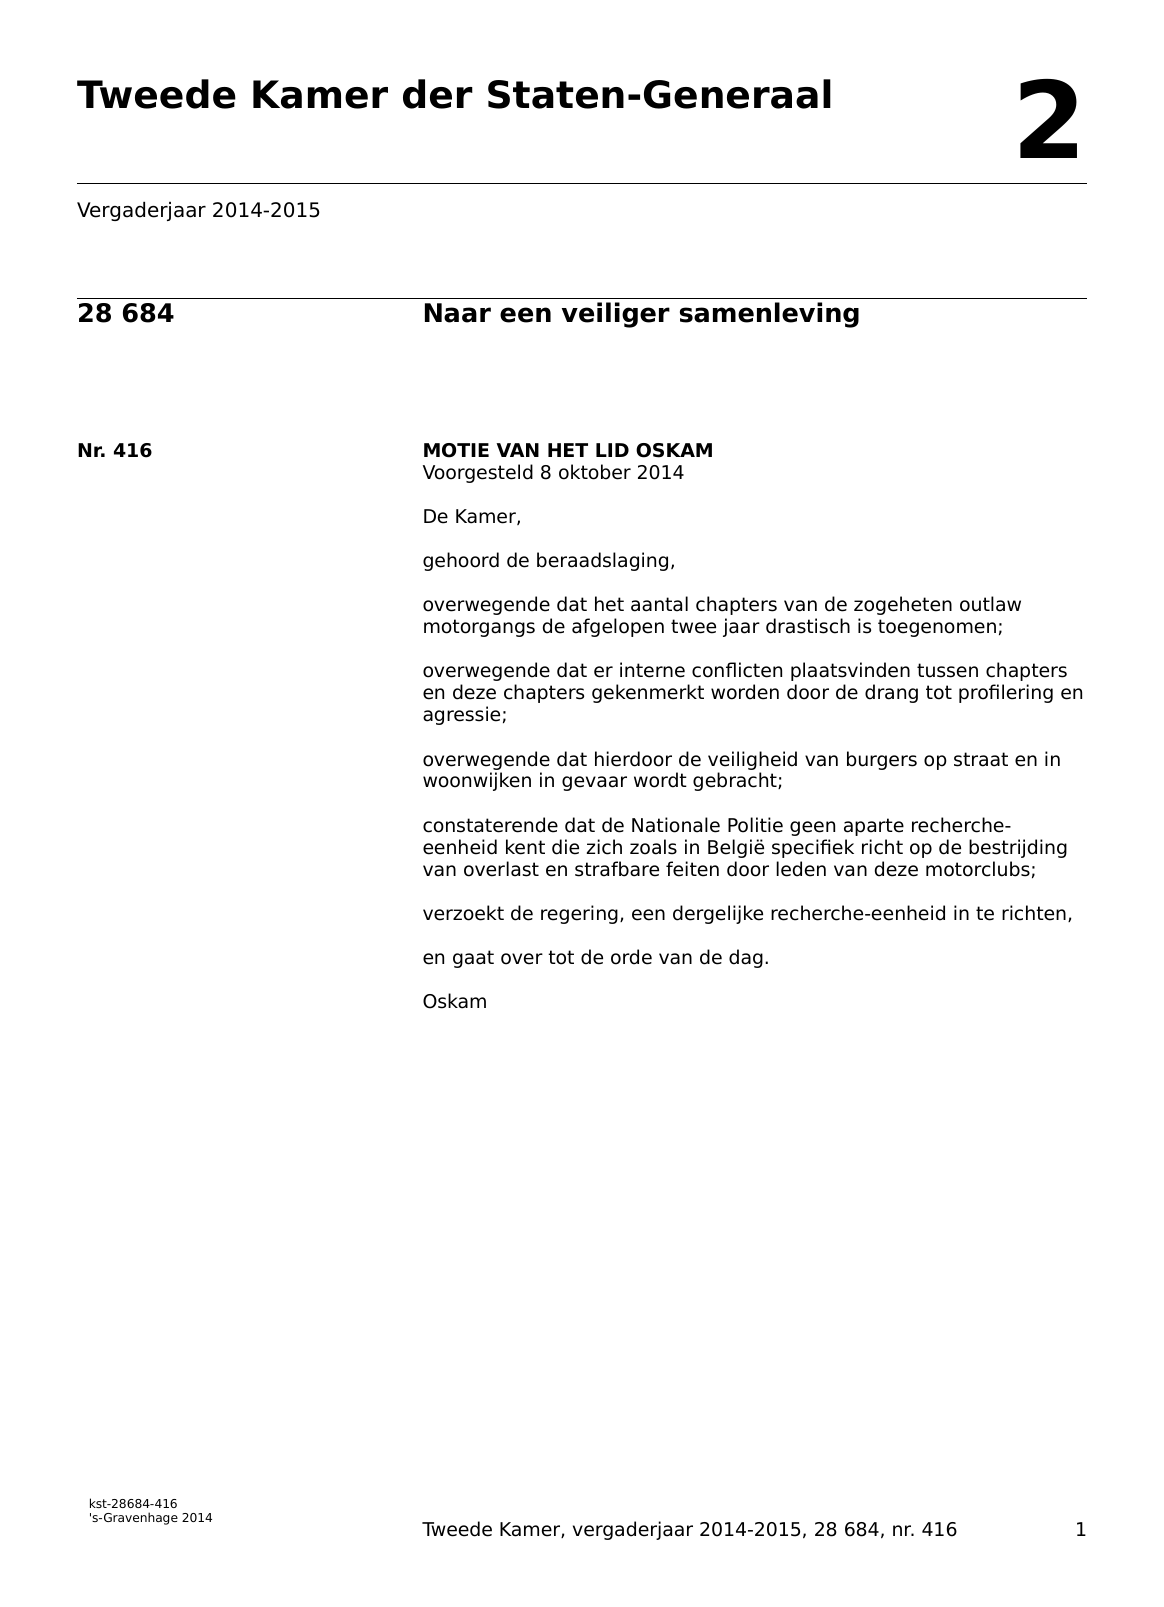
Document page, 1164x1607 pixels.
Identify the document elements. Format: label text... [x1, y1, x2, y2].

text overwegende dat het aantal chapters van de zogeheten outlaw motorgangs de afgelopen twee jaar drastisch is toegenomen; [422, 594, 1087, 638]
text overwegende dat hierdoor de veiligheid van burgers op straat en in woonwijken in gevaar wordt gebracht; [422, 748, 1087, 792]
text 's-Gravenhage 2014 [88, 1511, 323, 1525]
text De Kamer, [422, 506, 1087, 528]
text Voorgesteld 8 oktober 2014 [422, 462, 1087, 484]
text en gaat over tot de orde van de dag. [422, 947, 1087, 969]
subtitle Nr. 416 MOTIE VAN HET LID OSKAM [77, 440, 1087, 462]
table_header 2 [886, 59, 1087, 183]
table_header Tweede Kamer der Staten-Generaal [77, 59, 886, 183]
text verzoekt de regering, een dergelijke recherche-eenheid in te richten, [422, 903, 1087, 925]
text kst-28684-416 [88, 1497, 323, 1511]
text Oskam [422, 991, 1087, 1013]
text overwegende dat er interne conflicten plaatsvinden tussen chapters en deze chapters gekenmerkt worden door de drang tot profilering en agressie; [422, 660, 1087, 726]
text constaterende dat de Nationale Politie geen aparte recherche-eenheid kent die zich zoals in België specifiek richt op de bestrijding van overlast en strafbare feiten door leden van deze motorclubs; [422, 814, 1087, 881]
table_cell Vergaderjaar 2014-2015 [77, 184, 1087, 298]
text gehoord de beraadslaging, [422, 550, 1087, 572]
subtitle 28 684 Naar een veiliger samenleving [77, 299, 1087, 329]
